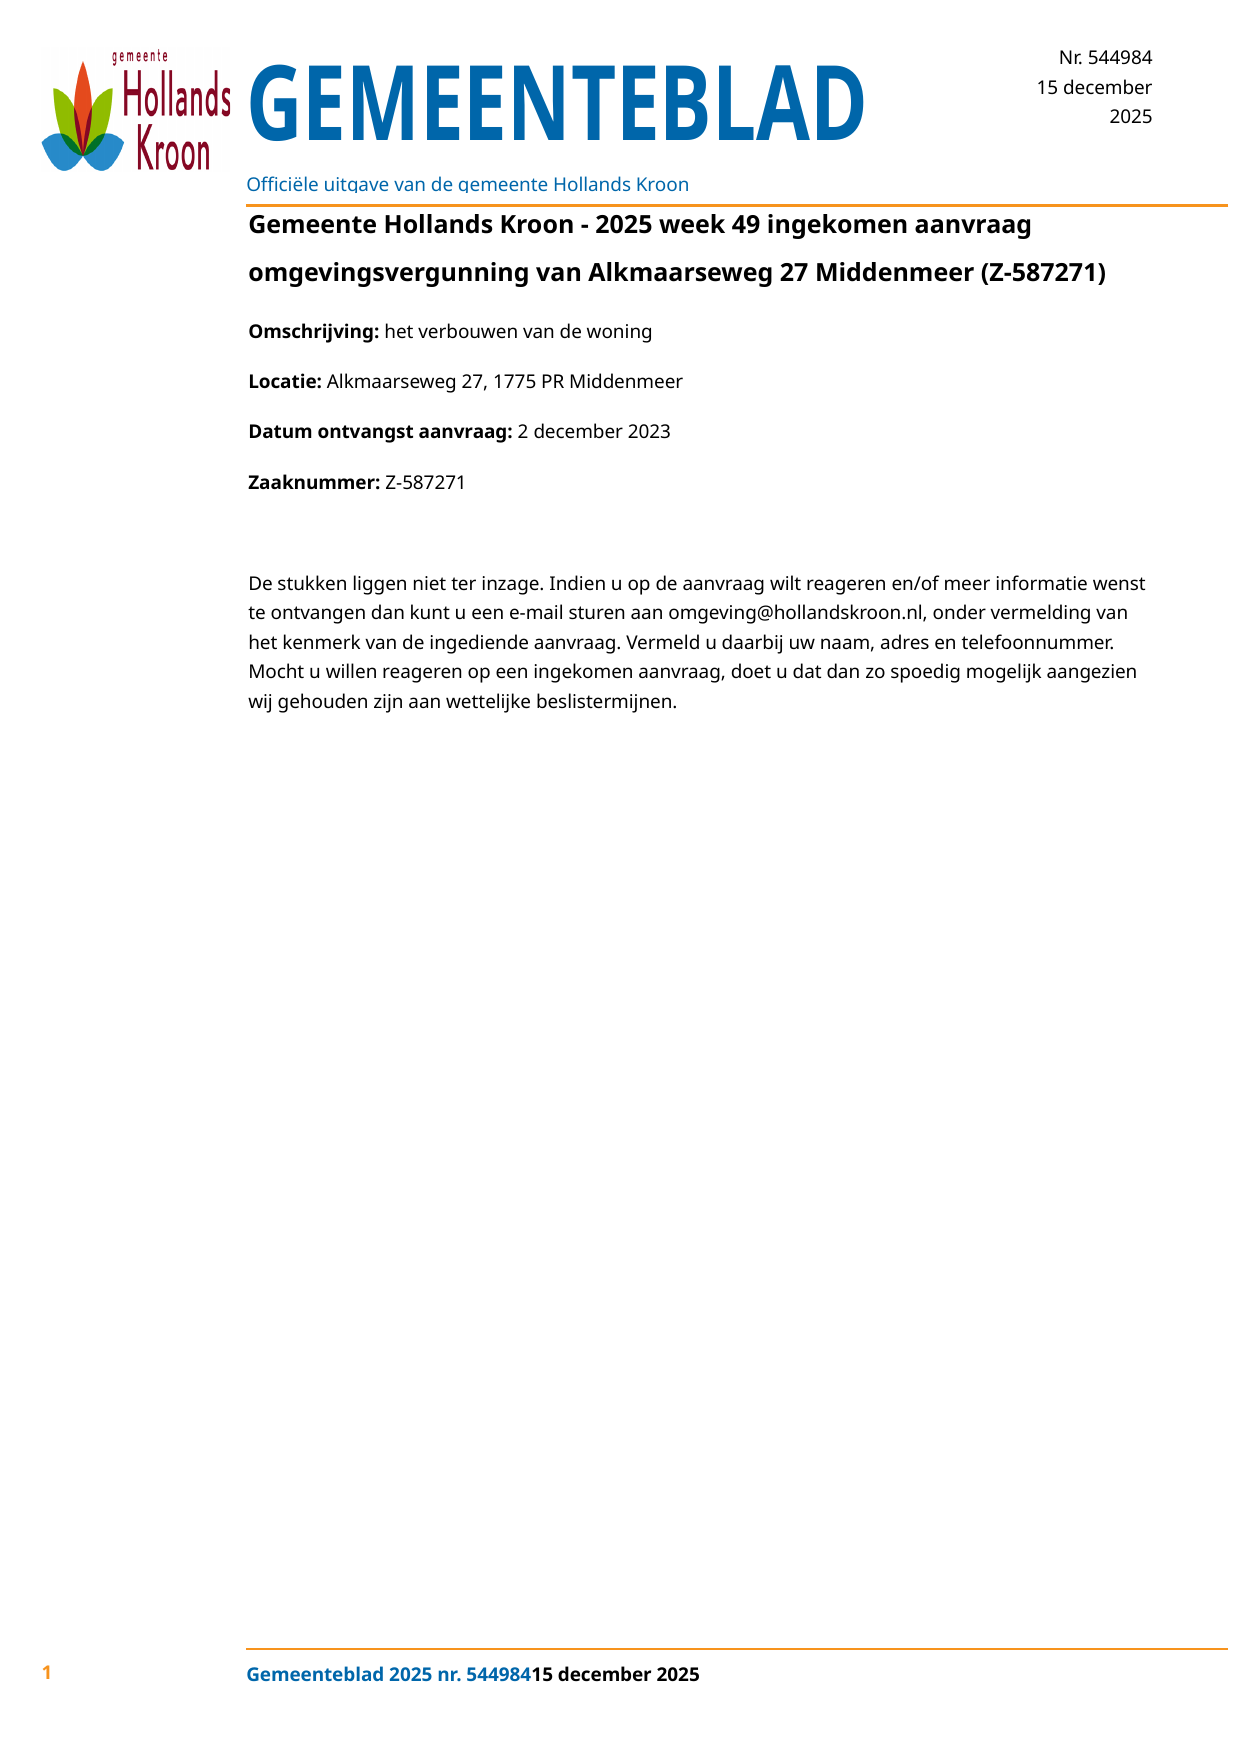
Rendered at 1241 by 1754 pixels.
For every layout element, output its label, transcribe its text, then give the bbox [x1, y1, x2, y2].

text Omschrijving: het verbouwen van de woning [248, 318, 1152, 344]
text Locatie: Alkmaarseweg 27, 1775 PR Middenmeer [248, 368, 1152, 394]
picture [41, 47, 231, 172]
text Zaaknummer: Z-587271 [248, 469, 1152, 495]
text Gemeente Hollands Kroon - 2025 week 49 ingekomen aanvraag omgevingsvergunning van Alkmaarseweg 27 Middenmeer (Z-587271) [248, 207, 1152, 288]
text De stukken liggen niet ter inzage. Indien u op de aanvraag wilt reageren en/of meer informatie wenst te ontvangen dan kunt u een e-mail sturen aan omgeving@hollandskroon.nl, onder vermelding van het kenmerk van de ingediende aanvraag. Vermeld u daarbij uw naam, adres en telefoonnummer. Mocht u willen reageren op een ingekomen aanvraag, doet u dat dan zo spoedig mogelijk aangezien wij gehouden zijn aan wettelijke beslistermijnen. [248, 570, 1152, 714]
text Datum ontvangst aanvraag: 2 december 2023 [248, 419, 1152, 444]
